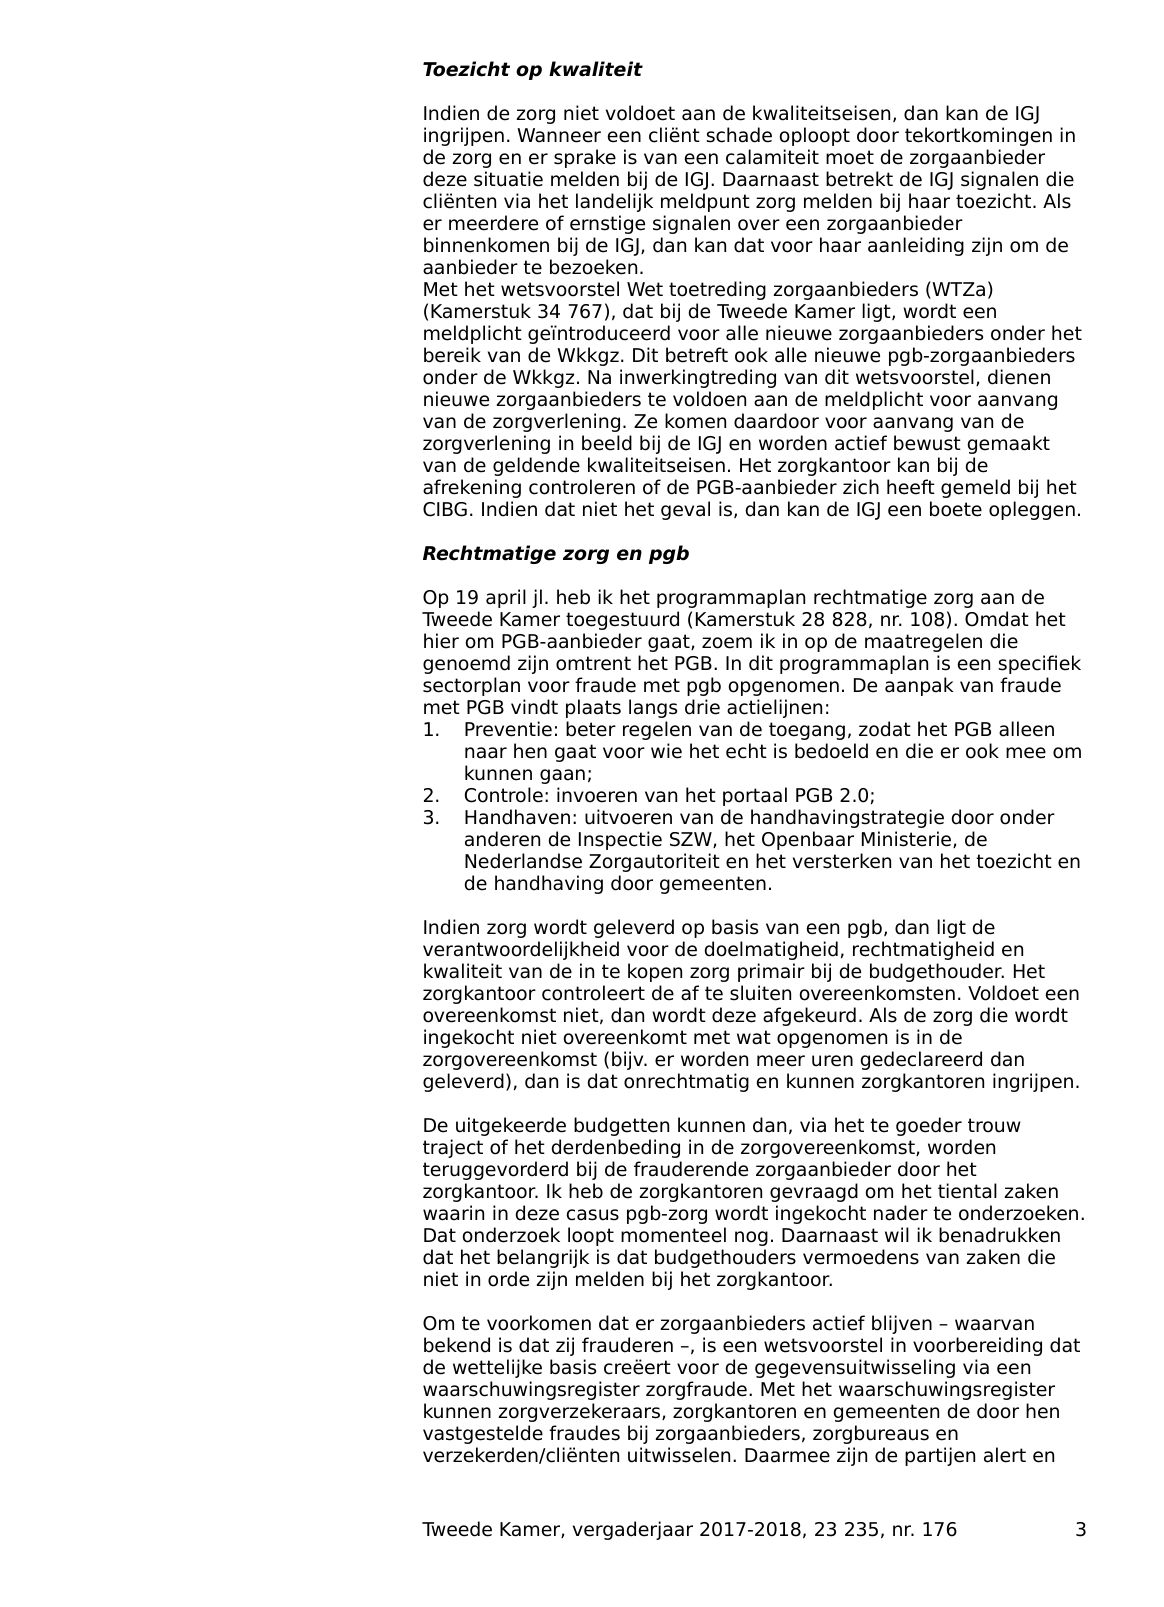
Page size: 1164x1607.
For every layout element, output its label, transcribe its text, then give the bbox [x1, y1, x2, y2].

text Op 19 april jl. heb ik het programmaplan rechtmatige zorg aan de Tweede Kamer toegestuurd (Kamerstuk 28 828, nr. 108). Omdat het hier om PGB-aanbieder gaat, zoem ik in op de maatregelen die genoemd zijn omtrent het PGB. In dit programmaplan is een specifiek sectorplan voor fraude met pgb opgenomen. De aanpak van fraude met PGB vindt plaats langs drie actielijnen: [422, 587, 1087, 719]
text Met het wetsvoorstel Wet toetreding zorgaanbieders (WTZa) (Kamerstuk 34 767), dat bij de Tweede Kamer ligt, wordt een meldplicht geïntroduceerd voor alle nieuwe zorgaanbieders onder het bereik van de Wkkgz. Dit betreft ook alle nieuwe pgb-zorgaanbieders onder de Wkkgz. Na inwerkingtreding van dit wetsvoorstel, dienen nieuwe zorgaanbieders te voldoen aan de meldplicht voor aanvang van de zorgverlening. Ze komen daardoor voor aanvang van de zorgverlening in beeld bij de IGJ en worden actief bewust gemaakt van de geldende kwaliteitseisen. Het zorgkantoor kan bij de afrekening controleren of de PGB-aanbieder zich heeft gemeld bij het CIBG. Indien dat niet het geval is, dan kan de IGJ een boete opleggen. [422, 279, 1087, 521]
text Om te voorkomen dat er zorgaanbieders actief blijven – waarvan bekend is dat zij frauderen –, is een wetsvoorstel in voorbereiding dat de wettelijke basis creëert voor de gegevensuitwisseling via een waarschuwingsregister zorgfraude. Met het waarschuwingsregister kunnen zorgverzekeraars, zorgkantoren en gemeenten de door hen vastgestelde fraudes bij zorgaanbieders, zorgbureaus en verzekerden/cliënten uitwisselen. Daarmee zijn de partijen alert en [422, 1313, 1087, 1467]
subtitle Toezicht op kwaliteit [422, 59, 1087, 81]
subtitle Rechtmatige zorg en pgb [422, 543, 1087, 565]
text De uitgekeerde budgetten kunnen dan, via het te goeder trouw traject of het derdenbeding in de zorgovereenkomst, worden teruggevorderd bij de frauderende zorgaanbieder door het zorgkantoor. Ik heb de zorgkantoren gevraagd om het tiental zaken waarin in deze casus pgb-zorg wordt ingekocht nader te onderzoeken. Dat onderzoek loopt momenteel nog. Daarnaast wil ik benadrukken dat het belangrijk is dat budgethouders vermoedens van zaken die niet in orde zijn melden bij het zorgkantoor. [422, 1115, 1087, 1291]
text 3. Handhaven: uitvoeren van de handhavingstrategie door onder anderen de Inspectie SZW, het Openbaar Ministerie, de Nederlandse Zorgautoriteit en het versterken van het toezicht en de handhaving door gemeenten. [422, 807, 1087, 895]
text 1. Preventie: beter regelen van de toegang, zodat het PGB alleen naar hen gaat voor wie het echt is bedoeld en die er ook mee om kunnen gaan; [422, 719, 1087, 785]
text 2. Controle: invoeren van het portaal PGB 2.0; [422, 785, 1087, 807]
text Indien zorg wordt geleverd op basis van een pgb, dan ligt de verantwoordelijkheid voor de doelmatigheid, rechtmatigheid en kwaliteit van de in te kopen zorg primair bij de budgethouder. Het zorgkantoor controleert de af te sluiten overeenkomsten. Voldoet een overeenkomst niet, dan wordt deze afgekeurd. Als de zorg die wordt ingekocht niet overeenkomt met wat opgenomen is in de zorgovereenkomst (bijv. er worden meer uren gedeclareerd dan geleverd), dan is dat onrechtmatig en kunnen zorgkantoren ingrijpen. [422, 917, 1087, 1093]
text Indien de zorg niet voldoet aan de kwaliteitseisen, dan kan de IGJ ingrijpen. Wanneer een cliënt schade oploopt door tekortkomingen in de zorg en er sprake is van een calamiteit moet de zorgaanbieder deze situatie melden bij de IGJ. Daarnaast betrekt de IGJ signalen die cliënten via het landelijk meldpunt zorg melden bij haar toezicht. Als er meerdere of ernstige signalen over een zorgaanbieder binnenkomen bij de IGJ, dan kan dat voor haar aanleiding zijn om de aanbieder te bezoeken. [422, 103, 1087, 279]
